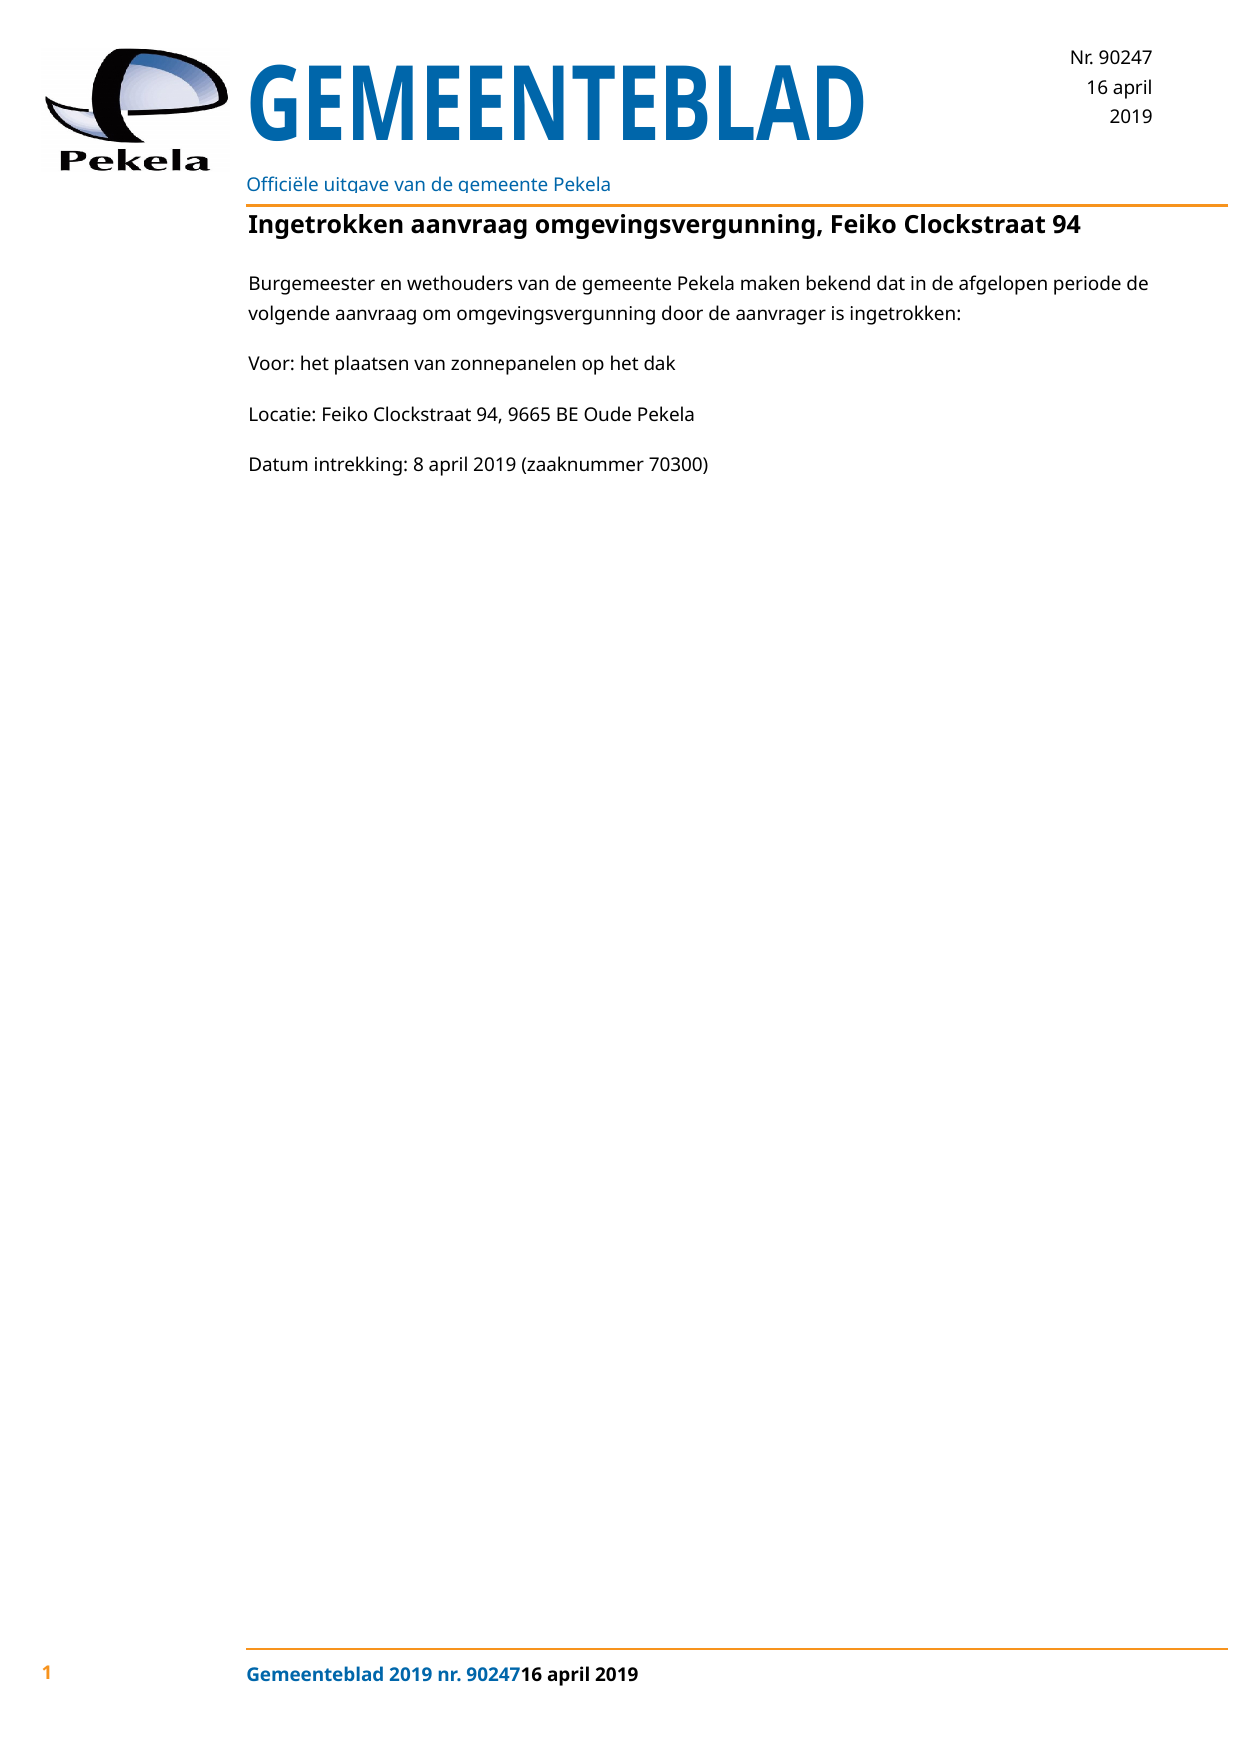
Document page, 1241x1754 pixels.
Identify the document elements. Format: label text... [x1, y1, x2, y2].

picture [41, 47, 231, 172]
text Datum intrekking: 8 april 2019 (zaaknummer 70300) [248, 451, 1152, 477]
text Burgemeester en wethouders van de gemeente Pekela maken bekend dat in de afgelopen periode de volgende aanvraag om omgevingsvergunning door de aanvrager is ingetrokken: [248, 270, 1152, 326]
text Voor: het plaatsen van zonnepanelen op het dak [248, 350, 1152, 376]
text Locatie: Feiko Clockstraat 94, 9665 BE Oude Pekela [248, 401, 1152, 426]
text Ingetrokken aanvraag omgevingsvergunning, Feiko Clockstraat 94 [248, 207, 1152, 241]
